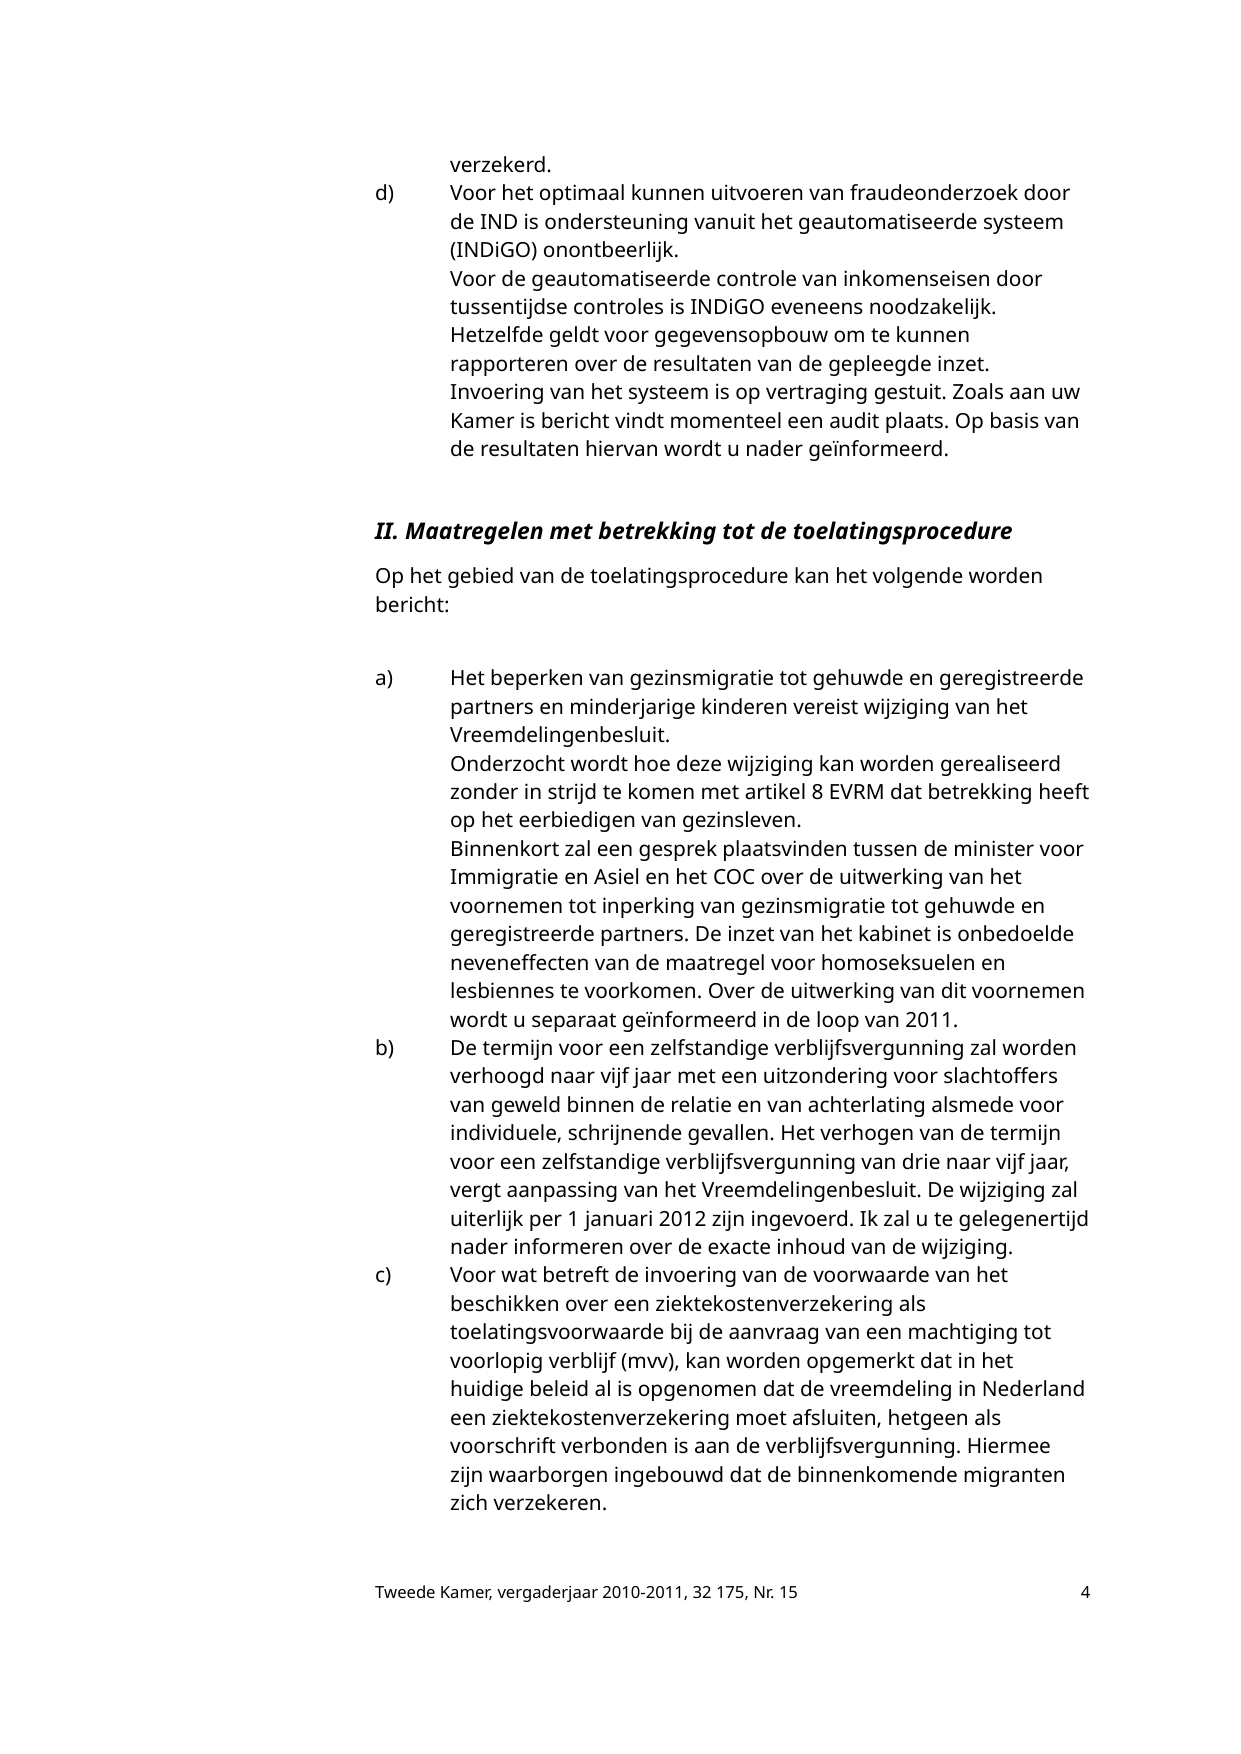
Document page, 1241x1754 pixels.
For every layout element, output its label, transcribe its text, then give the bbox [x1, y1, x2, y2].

list Invoering van het systeem is op vertraging gestuit. Zoals aan uw Kamer is bericht vindt momenteel een audit plaats. Op basis van de resultaten hiervan wordt u nader geïnformeerd. [375, 377, 1090, 463]
list Onderzocht wordt hoe deze wijziging kan worden gerealiseerd zonder in strijd te komen met artikel 8 EVRM dat betrekking heeft op het eerbiedigen van gezinsleven. [375, 749, 1090, 834]
list verzekerd. [375, 150, 1090, 178]
text Op het gebied van de toelatingsprocedure kan het volgende worden bericht: [375, 562, 1090, 618]
list Binnenkort zal een gesprek plaatsvinden tussen de minister voor Immigratie en Asiel en het COC over de uitwerking van het voornemen tot inperking van gezinsmigratie tot gehuwde en geregistreerde partners. De inzet van het kabinet is onbedoelde neveneffecten van de maatregel voor homoseksuelen en lesbiennes te voorkomen. Over de uitwerking van dit voornemen wordt u separaat geïnformeerd in de loop van 2011. [375, 834, 1090, 1033]
subtitle II. Maatregelen met betrekking tot de toelatingsprocedure [375, 515, 1090, 547]
list Voor het optimaal kunnen uitvoeren van fraudeonderzoek door de IND is ondersteuning vanuit het geautomatiseerde systeem (INDiGO) onontbeerlijk. [375, 178, 1090, 264]
list Voor wat betreft de invoering van de voorwaarde van het beschikken over een ziektekostenverzekering als toelatingsvoorwaarde bij de aanvraag van een machtiging tot voorlopig verblijf (mvv), kan worden opgemerkt dat in het huidige beleid al is opgenomen dat de vreemdeling in Nederland een ziektekostenverzekering moet afsluiten, hetgeen als voorschrift verbonden is aan de verblijfsvergunning. Hiermee zijn waarborgen ingebouwd dat de binnenkomende migranten zich verzekeren. [375, 1261, 1090, 1517]
list Het beperken van gezinsmigratie tot gehuwde en geregistreerde partners en minderjarige kinderen vereist wijziging van het Vreemdelingenbesluit. [375, 663, 1090, 749]
list De termijn voor een zelfstandige verblijfsvergunning zal worden verhoogd naar vijf jaar met een uitzondering voor slachtoffers van geweld binnen de relatie en van achterlating alsmede voor individuele, schrijnende gevallen. Het verhogen van de termijn voor een zelfstandige verblijfsvergunning van drie naar vijf jaar, vergt aanpassing van het Vreemdelingenbesluit. De wijziging zal uiterlijk per 1 januari 2012 zijn ingevoerd. Ik zal u te gelegenertijd nader informeren over de exacte inhoud van de wijziging. [375, 1033, 1090, 1261]
list Voor de geautomatiseerde controle van inkomenseisen door tussentijdse controles is INDiGO eveneens noodzakelijk. Hetzelfde geldt voor gegevensopbouw om te kunnen rapporteren over de resultaten van de gepleegde inzet. [375, 264, 1090, 377]
